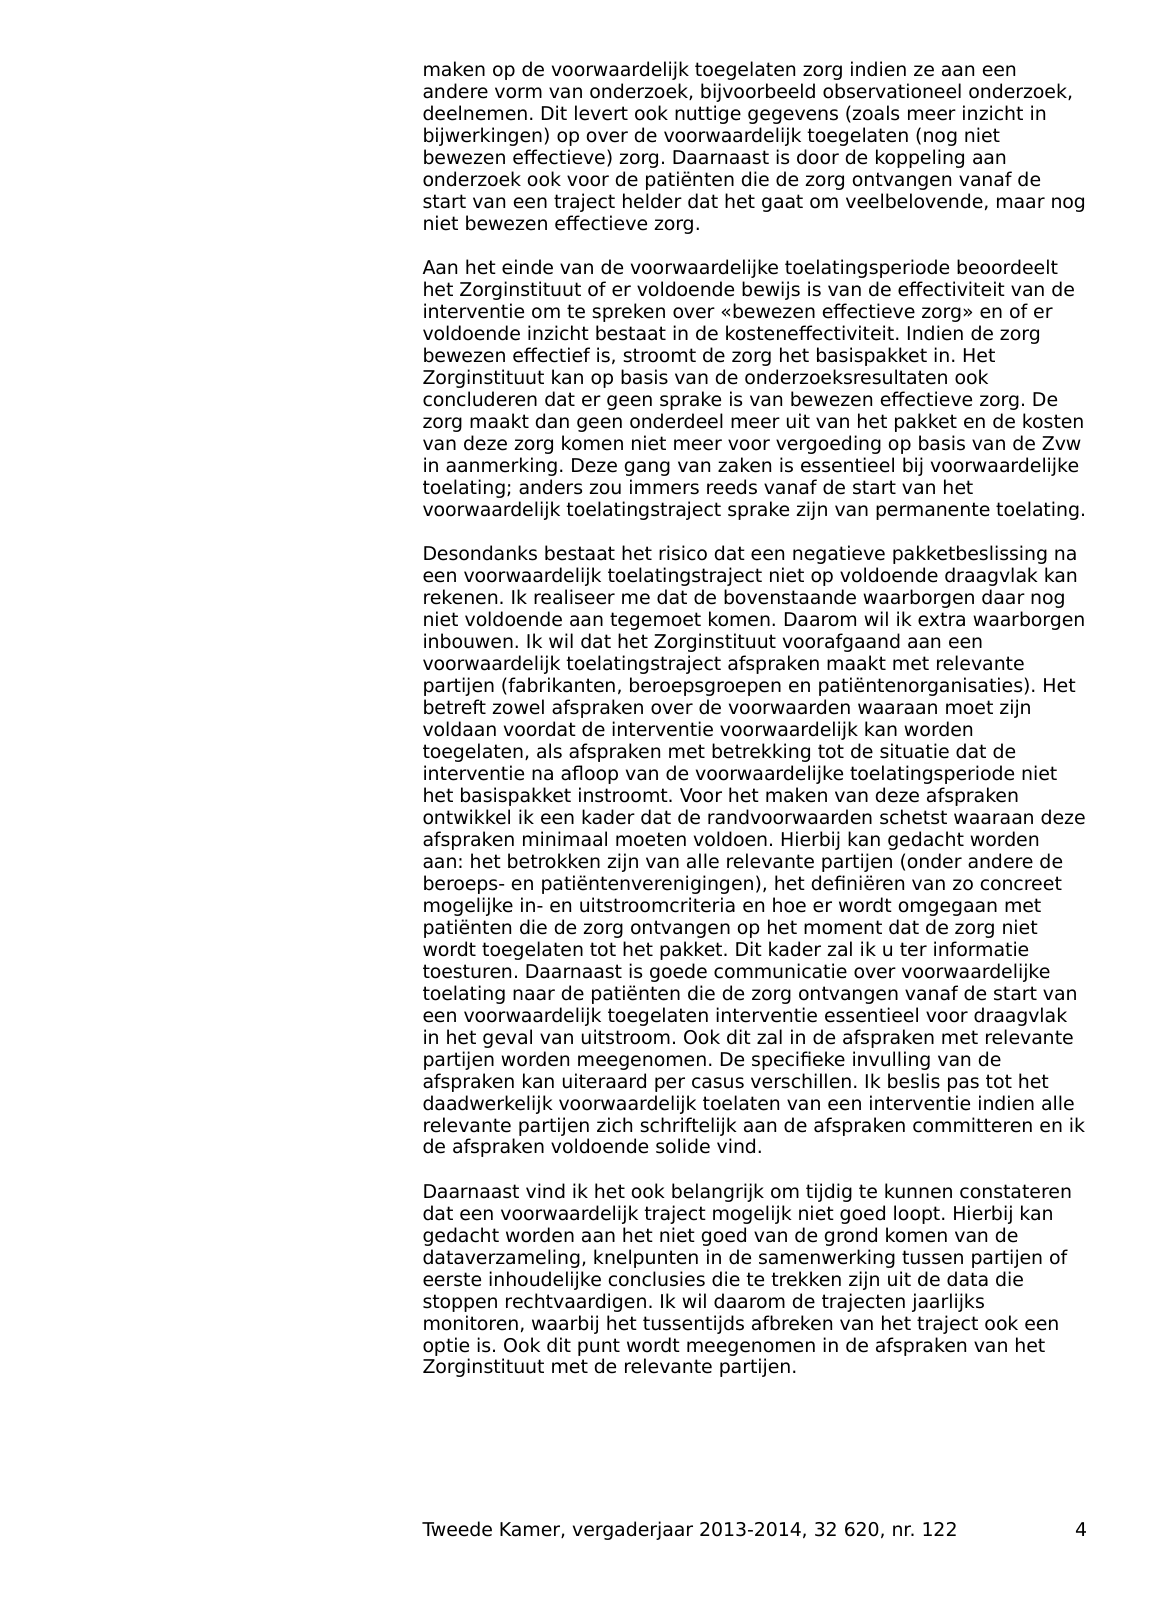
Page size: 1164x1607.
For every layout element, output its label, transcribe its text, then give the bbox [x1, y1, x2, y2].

text Aan het einde van de voorwaardelijke toelatingsperiode beoordeelt het Zorginstituut of er voldoende bewijs is van de effectiviteit van de interventie om te spreken over «bewezen effectieve zorg» en of er voldoende inzicht bestaat in de kosteneffectiviteit. Indien de zorg bewezen effectief is, stroomt de zorg het basispakket in. Het Zorginstituut kan op basis van de onderzoeksresultaten ook concluderen dat er geen sprake is van bewezen effectieve zorg. De zorg maakt dan geen onderdeel meer uit van het pakket en de kosten van deze zorg komen niet meer voor vergoeding op basis van de Zvw in aanmerking. Deze gang van zaken is essentieel bij voorwaardelijke toelating; anders zou immers reeds vanaf de start van het voorwaardelijk toelatingstraject sprake zijn van permanente toelating. [422, 257, 1087, 521]
text Daarnaast vind ik het ook belangrijk om tijdig te kunnen constateren dat een voorwaardelijk traject mogelijk niet goed loopt. Hierbij kan gedacht worden aan het niet goed van de grond komen van de dataverzameling, knelpunten in de samenwerking tussen partijen of eerste inhoudelijke conclusies die te trekken zijn uit de data die stoppen rechtvaardigen. Ik wil daarom de trajecten jaarlijks monitoren, waarbij het tussentijds afbreken van het traject ook een optie is. Ook dit punt wordt meegenomen in de afspraken van het Zorginstituut met de relevante partijen. [422, 1181, 1087, 1378]
text Desondanks bestaat het risico dat een negatieve pakketbeslissing na een voorwaardelijk toelatingstraject niet op voldoende draagvlak kan rekenen. Ik realiseer me dat de bovenstaande waarborgen daar nog niet voldoende aan tegemoet komen. Daarom wil ik extra waarborgen inbouwen. Ik wil dat het Zorginstituut voorafgaand aan een voorwaardelijk toelatingstraject afspraken maakt met relevante partijen (fabrikanten, beroepsgroepen en patiëntenorganisaties). Het betreft zowel afspraken over de voorwaarden waaraan moet zijn voldaan voordat de interventie voorwaardelijk kan worden toegelaten, als afspraken met betrekking tot de situatie dat de interventie na afloop van de voorwaardelijke toelatingsperiode niet het basispakket instroomt. Voor het maken van deze afspraken ontwikkel ik een kader dat de randvoorwaarden schetst waaraan deze afspraken minimaal moeten voldoen. Hierbij kan gedacht worden aan: het betrokken zijn van alle relevante partijen (onder andere de beroeps- en patiëntenverenigingen), het definiëren van zo concreet mogelijke in- en uitstroomcriteria en hoe er wordt omgegaan met patiënten die de zorg ontvangen op het moment dat de zorg niet wordt toegelaten tot het pakket. Dit kader zal ik u ter informatie toesturen. Daarnaast is goede communicatie over voorwaardelijke toelating naar de patiënten die de zorg ontvangen vanaf de start van een voorwaardelijk toegelaten interventie essentieel voor draagvlak in het geval van uitstroom. Ook dit zal in de afspraken met relevante partijen worden meegenomen. De specifieke invulling van de afspraken kan uiteraard per casus verschillen. Ik beslis pas tot het daadwerkelijk voorwaardelijk toelaten van een interventie indien alle relevante partijen zich schriftelijk aan de afspraken committeren en ik de afspraken voldoende solide vind. [422, 543, 1087, 1158]
text maken op de voorwaardelijk toegelaten zorg indien ze aan een andere vorm van onderzoek, bijvoorbeeld observationeel onderzoek, deelnemen. Dit levert ook nuttige gegevens (zoals meer inzicht in bijwerkingen) op over de voorwaardelijk toegelaten (nog niet bewezen effectieve) zorg. Daarnaast is door de koppeling aan onderzoek ook voor de patiënten die de zorg ontvangen vanaf de start van een traject helder dat het gaat om veelbelovende, maar nog niet bewezen effectieve zorg. [422, 59, 1087, 235]
